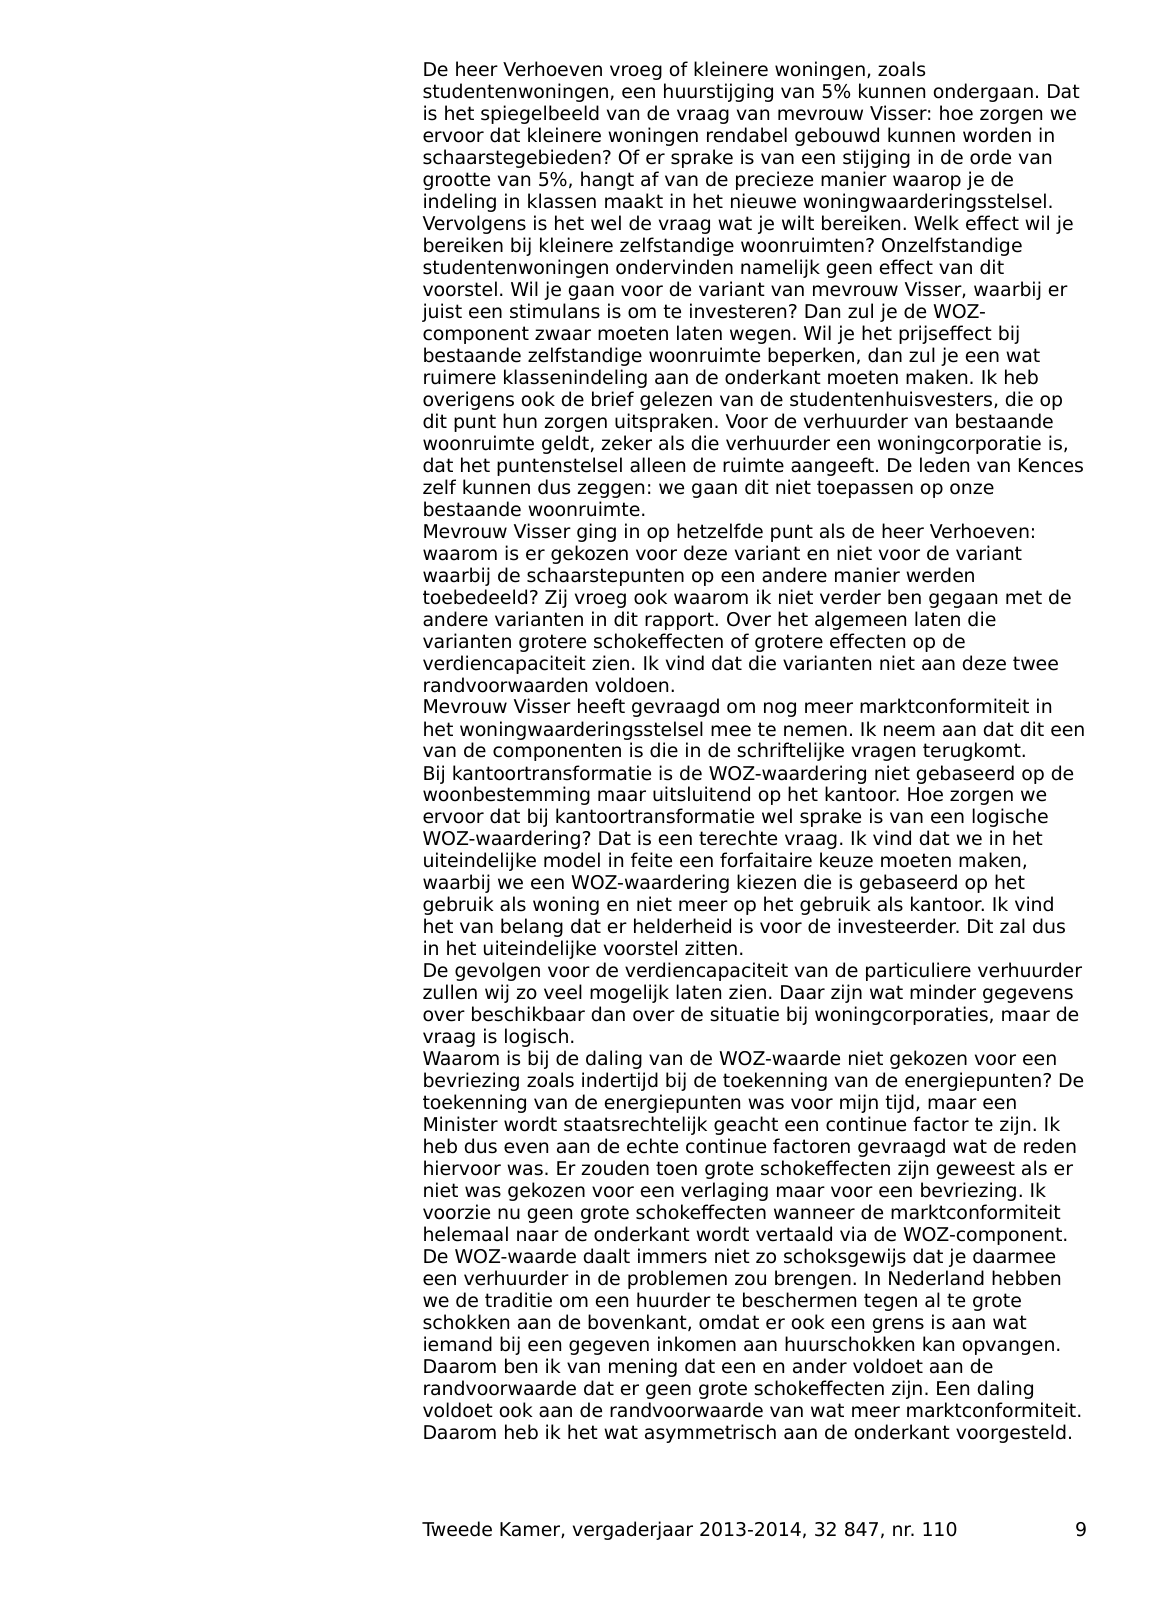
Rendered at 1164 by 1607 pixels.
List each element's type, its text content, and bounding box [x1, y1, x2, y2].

text De heer Verhoeven vroeg of kleinere woningen, zoals studentenwoningen, een huurstijging van 5% kunnen ondergaan. Dat is het spiegelbeeld van de vraag van mevrouw Visser: hoe zorgen we ervoor dat kleinere woningen rendabel gebouwd kunnen worden in schaarstegebieden? Of er sprake is van een stijging in de orde van grootte van 5%, hangt af van de precieze manier waarop je de indeling in klassen maakt in het nieuwe woningwaarderingsstelsel. Vervolgens is het wel de vraag wat je wilt bereiken. Welk effect wil je bereiken bij kleinere zelfstandige woonruimten? Onzelfstandige studentenwoningen ondervinden namelijk geen effect van dit voorstel. Wil je gaan voor de variant van mevrouw Visser, waarbij er juist een stimulans is om te investeren? Dan zul je de WOZ-component zwaar moeten laten wegen. Wil je het prijseffect bij bestaande zelfstandige woonruimte beperken, dan zul je een wat ruimere klassenindeling aan de onderkant moeten maken. Ik heb overigens ook de brief gelezen van de studentenhuisvesters, die op dit punt hun zorgen uitspraken. Voor de verhuurder van bestaande woonruimte geldt, zeker als die verhuurder een woningcorporatie is, dat het puntenstelsel alleen de ruimte aangeeft. De leden van Kences zelf kunnen dus zeggen: we gaan dit niet toepassen op onze bestaande woonruimte. [422, 59, 1087, 521]
text De gevolgen voor de verdiencapaciteit van de particuliere verhuurder zullen wij zo veel mogelijk laten zien. Daar zijn wat minder gegevens over beschikbaar dan over de situatie bij woningcorporaties, maar de vraag is logisch. [422, 960, 1087, 1048]
text Mevrouw Visser heeft gevraagd om nog meer marktconformiteit in het woningwaarderingsstelsel mee te nemen. Ik neem aan dat dit een van de componenten is die in de schriftelijke vragen terugkomt. [422, 696, 1087, 762]
text Bij kantoortransformatie is de WOZ-waardering niet gebaseerd op de woonbestemming maar uitsluitend op het kantoor. Hoe zorgen we ervoor dat bij kantoortransformatie wel sprake is van een logische WOZ-waardering? Dat is een terechte vraag. Ik vind dat we in het uiteindelijke model in feite een forfaitaire keuze moeten maken, waarbij we een WOZ-waardering kiezen die is gebaseerd op het gebruik als woning en niet meer op het gebruik als kantoor. Ik vind het van belang dat er helderheid is voor de investeerder. Dit zal dus in het uiteindelijke voorstel zitten. [422, 762, 1087, 960]
text Mevrouw Visser ging in op hetzelfde punt als de heer Verhoeven: waarom is er gekozen voor deze variant en niet voor de variant waarbij de schaarstepunten op een andere manier werden toebedeeld? Zij vroeg ook waarom ik niet verder ben gegaan met de andere varianten in dit rapport. Over het algemeen laten die varianten grotere schokeffecten of grotere effecten op de verdiencapaciteit zien. Ik vind dat die varianten niet aan deze twee randvoorwaarden voldoen. [422, 521, 1087, 696]
text Waarom is bij de daling van de WOZ-waarde niet gekozen voor een bevriezing zoals indertijd bij de toekenning van de energiepunten? De toekenning van de energiepunten was voor mijn tijd, maar een Minister wordt staatsrechtelijk geacht een continue factor te zijn. Ik heb dus even aan de echte continue factoren gevraagd wat de reden hiervoor was. Er zouden toen grote schokeffecten zijn geweest als er niet was gekozen voor een verlaging maar voor een bevriezing. Ik voorzie nu geen grote schokeffecten wanneer de marktconformiteit helemaal naar de onderkant wordt vertaald via de WOZ-component. De WOZ-waarde daalt immers niet zo schoksgewijs dat je daarmee een verhuurder in de problemen zou brengen. In Nederland hebben we de traditie om een huurder te beschermen tegen al te grote schokken aan de bovenkant, omdat er ook een grens is aan wat iemand bij een gegeven inkomen aan huurschokken kan opvangen. Daarom ben ik van mening dat een en ander voldoet aan de randvoorwaarde dat er geen grote schokeffecten zijn. Een daling voldoet ook aan de randvoorwaarde van wat meer marktconformiteit. Daarom heb ik het wat asymmetrisch aan de onderkant voorgesteld. [422, 1048, 1087, 1444]
